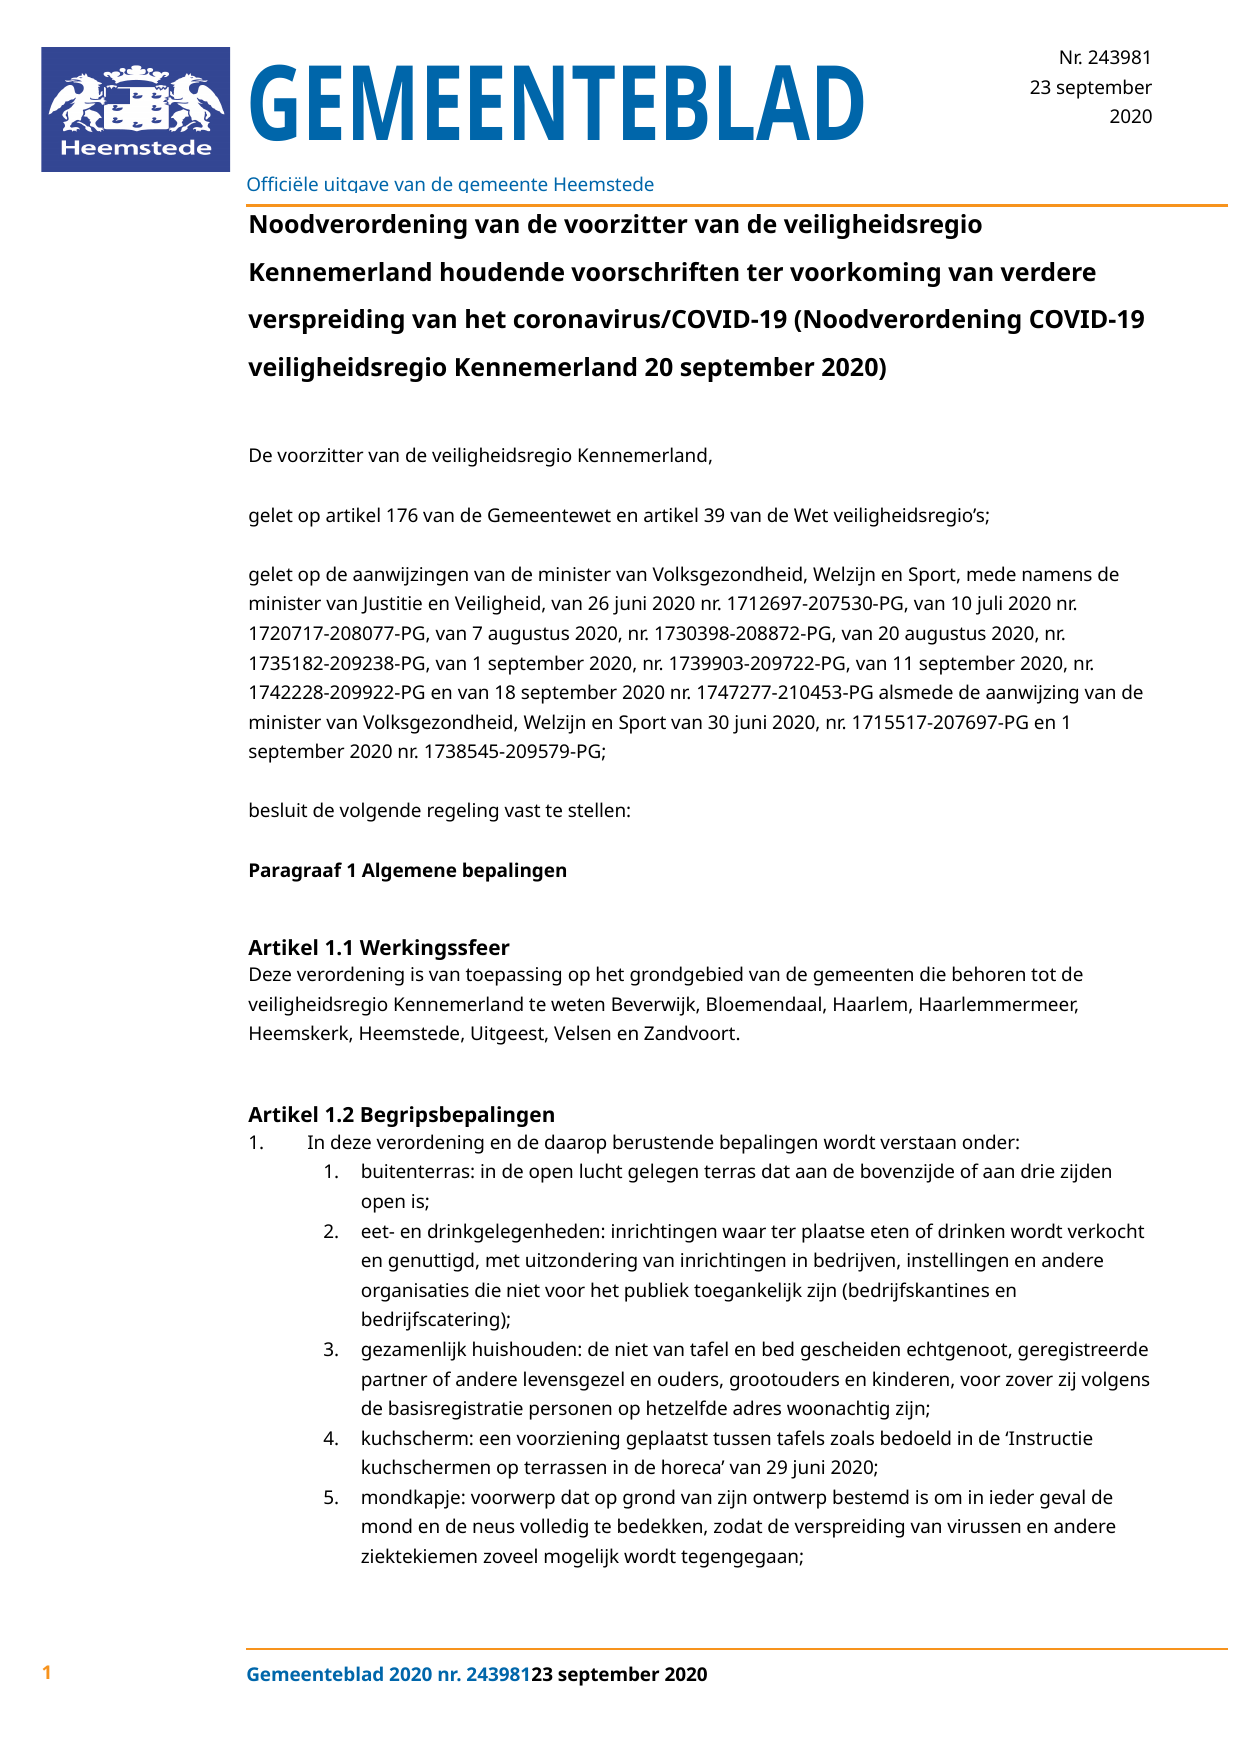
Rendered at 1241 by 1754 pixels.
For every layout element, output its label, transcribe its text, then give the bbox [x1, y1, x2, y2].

text Artikel 1.1 Werkingssfeer [248, 933, 1152, 961]
picture [41, 47, 231, 172]
text Noodverordening van de voorzitter van de veiligheidsregio Kennemerland houdende voorschriften ter voorkoming van verdere verspreiding van het coronavirus/COVID-19 (Noodverordening COVID-19 veiligheidsregio Kennemerland 20 september 2020) [248, 207, 1152, 384]
text De voorzitter van de veiligheidsregio Kennemerland, [248, 443, 1152, 468]
text gelet op artikel 176 van de Gemeentewet en artikel 39 van de Wet veiligheidsregio’s; [248, 502, 1152, 528]
list In deze verordening en de daarop berustende bepalingen wordt verstaan onder: [248, 1129, 1152, 1155]
text Paragraaf 1 Algemene bepalingen [248, 857, 1152, 883]
text gelet op de aanwijzingen van de minister van Volksgezondheid, Welzijn en Sport, mede namens de minister van Justitie en Veiligheid, van 26 juni 2020 nr. 1712697-207530-PG, van 10 juli 2020 nr. 1720717-208077-PG, van 7 augustus 2020, nr. 1730398-208872-PG, van 20 augustus 2020, nr. 1735182-209238-PG, van 1 september 2020, nr. 1739903-209722-PG, van 11 september 2020, nr. 1742228-209922-PG en van 18 september 2020 nr. 1747277-210453-PG alsmede de aanwijzing van de minister van Volksgezondheid, Welzijn en Sport van 30 juni 2020, nr. 1715517-207697-PG en 1 september 2020 nr. 1738545-209579-PG; [248, 561, 1152, 764]
list buitenterras: in de open lucht gelegen terras dat aan de bovenzijde of aan drie zijden open is; [323, 1159, 1152, 1214]
list gezamenlijk huishouden: de niet van tafel en bed gescheiden echtgenoot, geregistreerde partner of andere levensgezel en ouders, grootouders en kinderen, voor zover zij volgens de basisregistratie personen op hetzelfde adres woonachtig zijn; [323, 1336, 1152, 1421]
text besluit de volgende regeling vast te stellen: [248, 798, 1152, 823]
text Deze verordening is van toepassing op het grondgebied van de gemeenten die behoren tot de veiligheidsregio Kennemerland te weten Beverwijk, Bloemendaal, Haarlem, Haarlemmermeer, Heemskerk, Heemstede, Uitgeest, Velsen en Zandvoort. [248, 961, 1152, 1046]
list mondkapje: voorwerp dat op grond van zijn ontwerp bestemd is om in ieder geval de mond en de neus volledig te bedekken, zodat de verspreiding van virussen en andere ziektekiemen zoveel mogelijk wordt tegengegaan; [323, 1484, 1152, 1569]
list eet- en drinkgelegenheden: inrichtingen waar ter plaatse eten of drinken wordt verkocht en genuttigd, met uitzondering van inrichtingen in bedrijven, instellingen en andere organisaties die niet voor het publiek toegankelijk zijn (bedrijfskantines en bedrijfscatering); [323, 1218, 1152, 1332]
list kuchscherm: een voorziening geplaatst tussen tafels zoals bedoeld in de ‘Instructie kuchschermen op terrassen in de horeca’ van 29 juni 2020; [323, 1425, 1152, 1480]
text Artikel 1.2 Begripsbepalingen [248, 1101, 1152, 1129]
